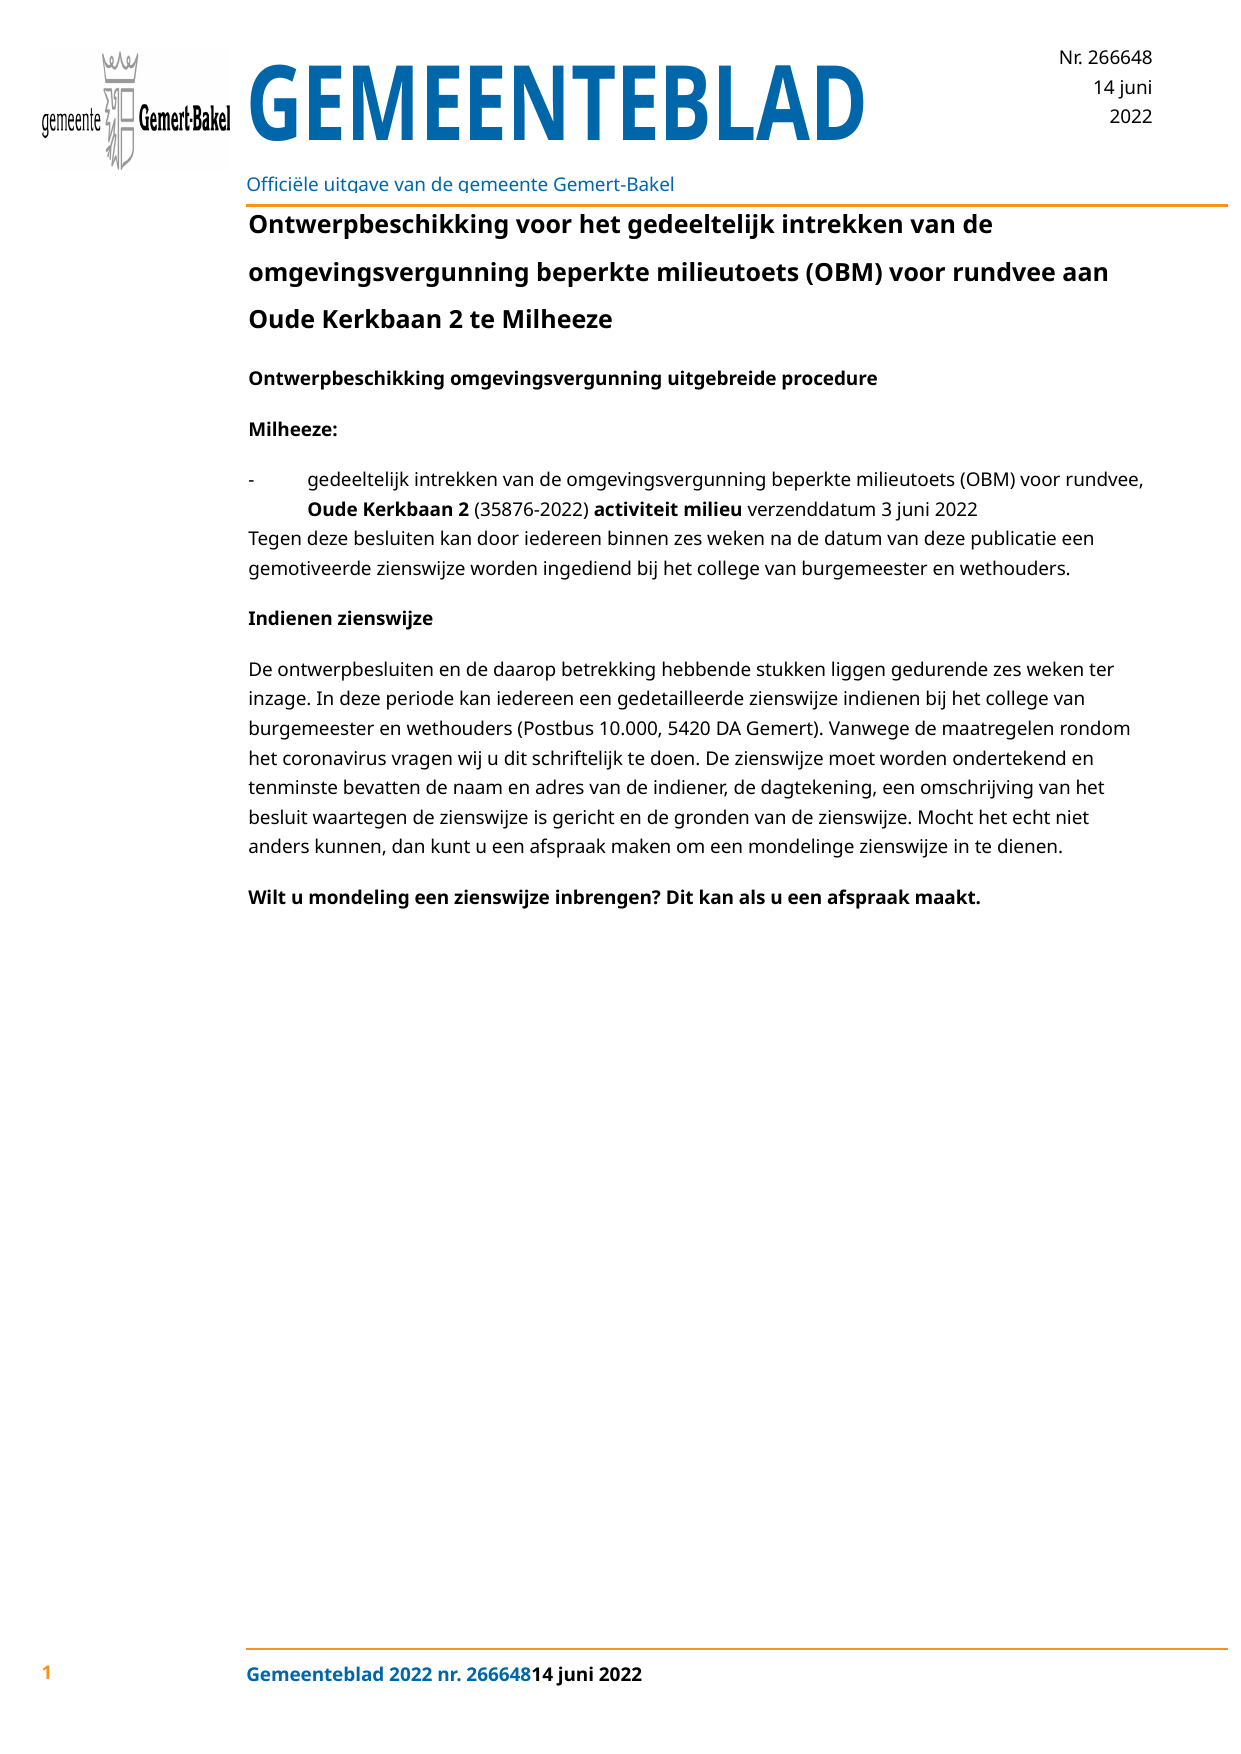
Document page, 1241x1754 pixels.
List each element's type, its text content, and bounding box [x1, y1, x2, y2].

text Indienen zienswijze [248, 606, 1152, 631]
text De ontwerpbesluiten en de daarop betrekking hebbende stukken liggen gedurende zes weken ter inzage. In deze periode kan iedereen een gedetailleerde zienswijze indienen bij het college van burgemeester en wethouders (Postbus 10.000, 5420 DA Gemert). Vanwege de maatregelen rondom het coronavirus vragen wij u dit schriftelijk te doen. De zienswijze moet worden ondertekend en tenminste bevatten de naam en adres van de indiener, de dagtekening, een omschrijving van het besluit waartegen de zienswijze is gericht en de gronden van de zienswijze. Mocht het echt niet anders kunnen, dan kunt u een afspraak maken om een mondelinge zienswijze in te dienen. [248, 656, 1152, 859]
text Wilt u mondeling een zienswijze inbrengen? Dit kan als u een afspraak maakt. [248, 884, 1152, 909]
text Milheeze: [248, 416, 1152, 442]
list gedeeltelijk intrekken van de omgevingsvergunning beperkte milieutoets (OBM) voor rundvee, Oude Kerkbaan 2 (35876-2022) activiteit milieu verzenddatum 3 juni 2022 [248, 466, 1152, 522]
text Ontwerpbeschikking voor het gedeeltelijk intrekken van de omgevingsvergunning beperkte milieutoets (OBM) voor rundvee aan Oude Kerkbaan 2 te Milheeze [248, 207, 1152, 336]
text Tegen deze besluiten kan door iedereen binnen zes weken na de datum van deze publicatie een gemotiveerde zienswijze worden ingediend bij het college van burgemeester en wethouders. [248, 526, 1152, 581]
text Ontwerpbeschikking omgevingsvergunning uitgebreide procedure [248, 366, 1152, 391]
picture [41, 47, 231, 172]
